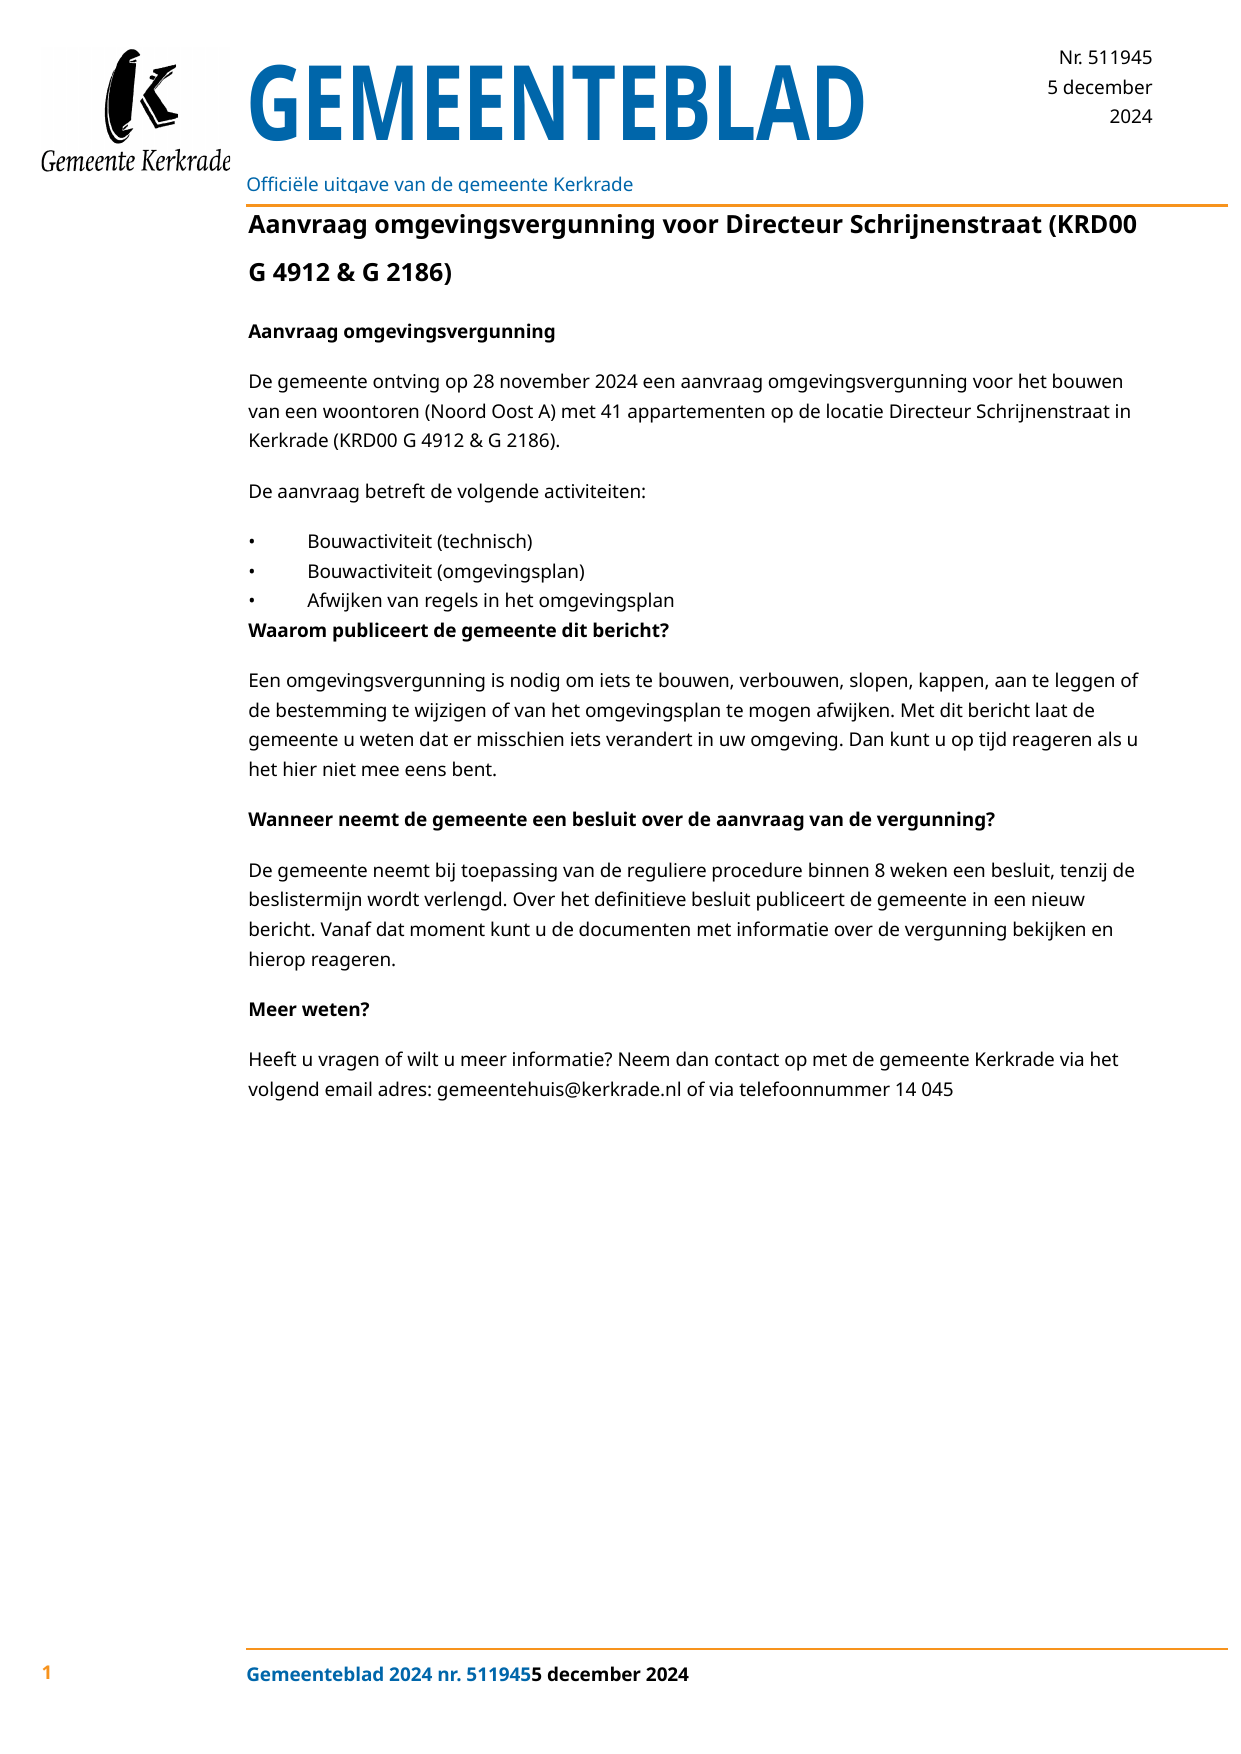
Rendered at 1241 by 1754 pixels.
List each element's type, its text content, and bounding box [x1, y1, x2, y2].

text De gemeente ontving op 28 november 2024 een aanvraag omgevingsvergunning voor het bouwen van een woontoren (Noord Oost A) met 41 appartementen op de locatie Directeur Schrijnenstraat in Kerkrade (KRD00 G 4912 & G 2186). [248, 368, 1152, 453]
text De aanvraag betreft de volgende activiteiten: [248, 478, 1152, 504]
picture [41, 47, 231, 172]
text Wanneer neemt de gemeente een besluit over de aanvraag van de vergunning? [248, 807, 1152, 832]
text Waarom publiceert de gemeente dit bericht? [248, 617, 1152, 643]
text Heeft u vragen of wilt u meer informatie? Neem dan contact op met de gemeente Kerkrade via het volgend email adres: gemeentehuis@kerkrade.nl of via telefoonnummer 14 045 [248, 1047, 1152, 1102]
list Bouwactiviteit (technisch) [248, 528, 1152, 554]
text Aanvraag omgevingsvergunning voor Directeur Schrijnenstraat (KRD00 G 4912 & G 2186) [248, 207, 1152, 288]
text Meer weten? [248, 996, 1152, 1022]
list Bouwactiviteit (omgevingsplan) [248, 558, 1152, 584]
text Een omgevingsvergunning is nodig om iets te bouwen, verbouwen, slopen, kappen, aan te leggen of de bestemming te wijzigen of van het omgevingsplan te mogen afwijken. Met dit bericht laat de gemeente u weten dat er misschien iets verandert in uw omgeving. Dan kunt u op tijd reageren als u het hier niet mee eens bent. [248, 667, 1152, 782]
list Afwijken van regels in het omgevingsplan [248, 587, 1152, 613]
text Aanvraag omgevingsvergunning [248, 318, 1152, 344]
text De gemeente neemt bij toepassing van de reguliere procedure binnen 8 weken een besluit, tenzij de beslistermijn wordt verlengd. Over het definitieve besluit publiceert de gemeente in een nieuw bericht. Vanaf dat moment kunt u de documenten met informatie over de vergunning bekijken en hierop reageren. [248, 857, 1152, 972]
